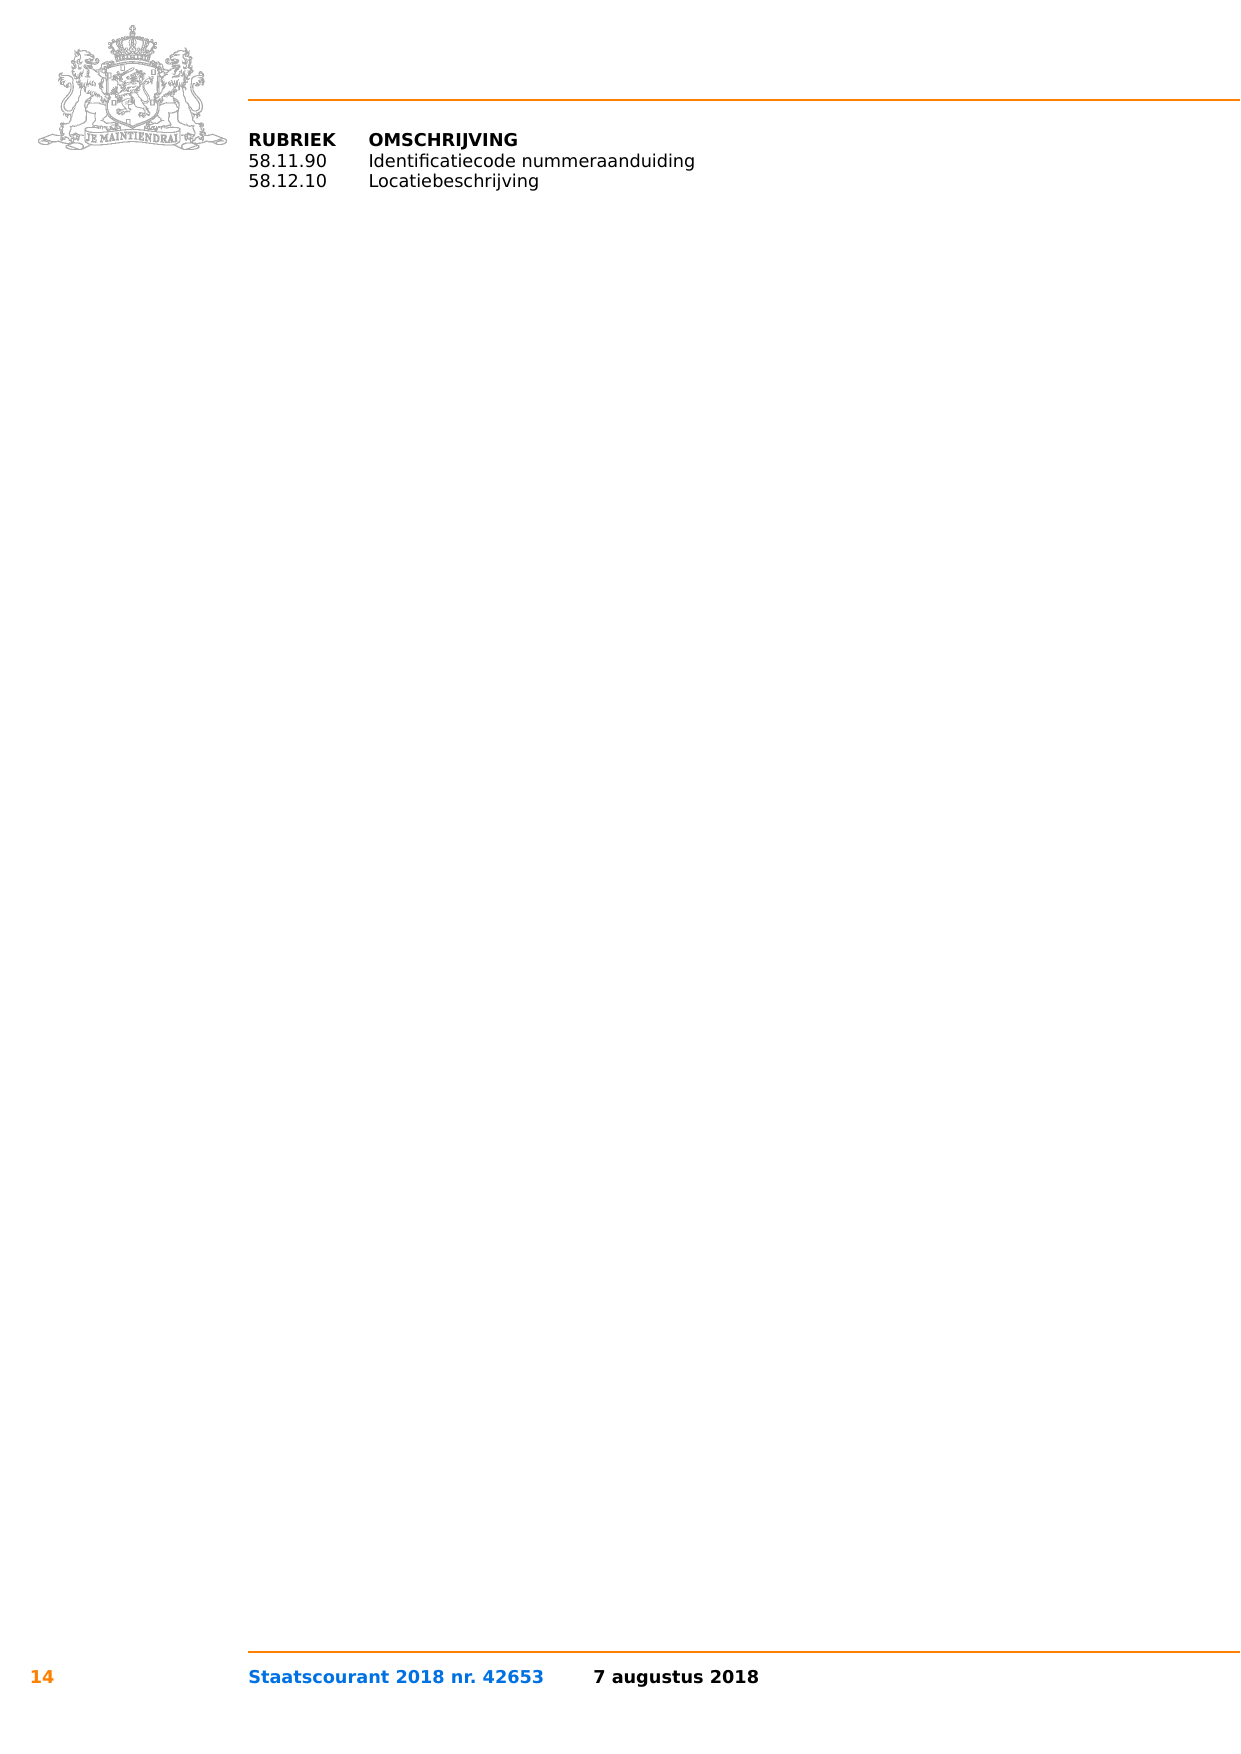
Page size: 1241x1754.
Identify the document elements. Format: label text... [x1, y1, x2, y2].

table_header RUBRIEK [248, 130, 362, 151]
picture [38, 25, 227, 150]
table_cell Locatiebeschrijving [363, 171, 1163, 192]
table_cell 58.12.10 [248, 171, 362, 192]
table_cell 58.11.90 [248, 151, 362, 171]
table_header OMSCHRIJVING [363, 130, 1163, 151]
table_cell Identificatiecode nummeraanduiding [363, 151, 1163, 171]
